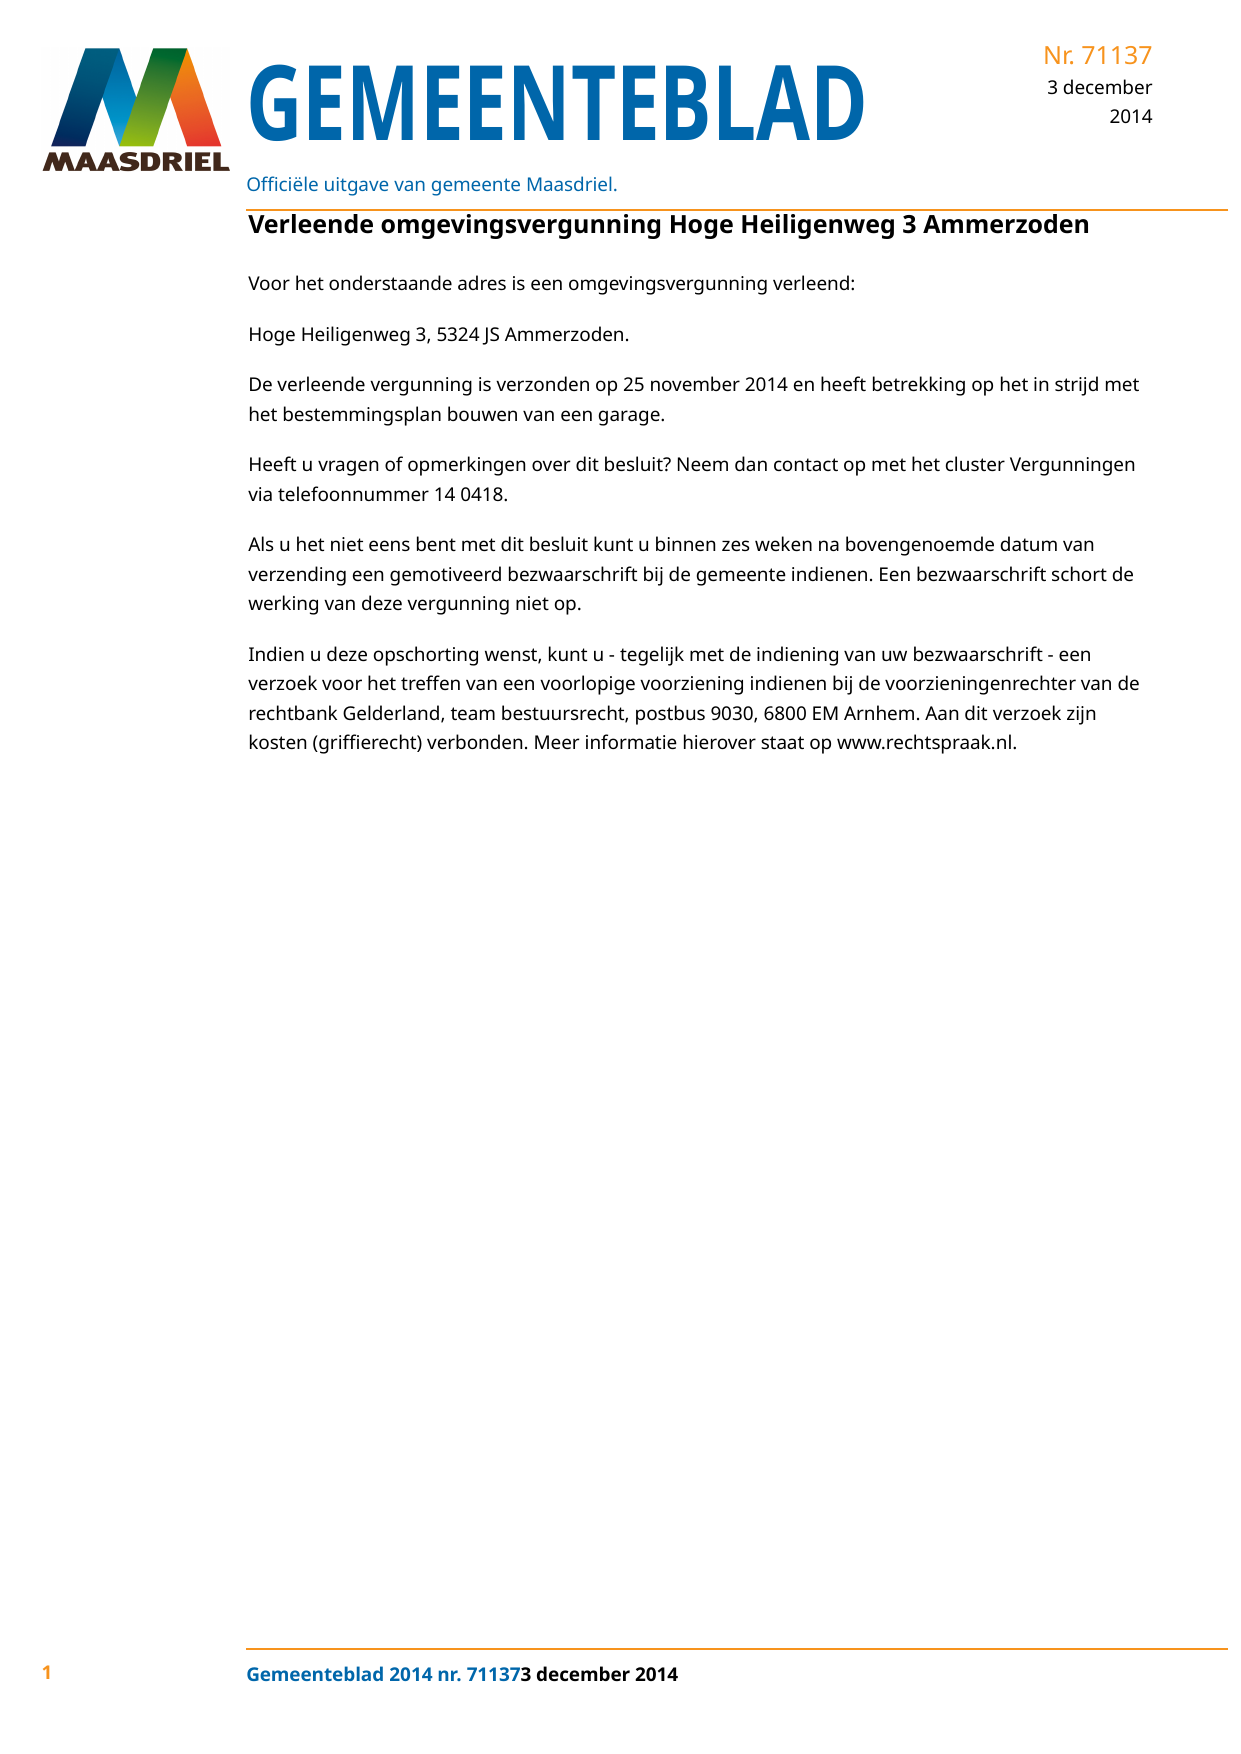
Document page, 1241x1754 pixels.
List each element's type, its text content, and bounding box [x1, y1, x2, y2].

text Als u het niet eens bent met dit besluit kunt u binnen zes weken na bovengenoemde datum van verzending een gemotiveerd bezwaarschrift bij de gemeente indienen. Een bezwaarschrift schort de werking van deze vergunning niet op. [248, 531, 1152, 616]
text Hoge Heiligenweg 3, 5324 JS Ammerzoden. [248, 321, 1152, 346]
text Heeft u vragen of opmerkingen over dit besluit? Neem dan contact op met het cluster Vergunningen via telefoonnummer 14 0418. [248, 451, 1152, 506]
text Voor het onderstaande adres is een omgevingsvergunning verleend: [248, 270, 1152, 296]
text Verleende omgevingsvergunning Hoge Heiligenweg 3 Ammerzoden [248, 211, 1152, 241]
text Indien u deze opschorting wenst, kunt u - tegelijk met de indiening van uw bezwaarschrift - een verzoek voor het treffen van een voorlopige voorziening indienen bij de voorzieningenrechter van de rechtbank Gelderland, team bestuursrecht, postbus 9030, 6800 EM Arnhem. Aan dit verzoek zijn kosten (griffierecht) verbonden. Meer informatie hierover staat op www.rechtspraak.nl. [248, 641, 1152, 755]
text De verleende vergunning is verzonden op 25 november 2014 en heeft betrekking op het in strijd met het bestemmingsplan bouwen van een garage. [248, 371, 1152, 426]
picture [41, 47, 231, 172]
